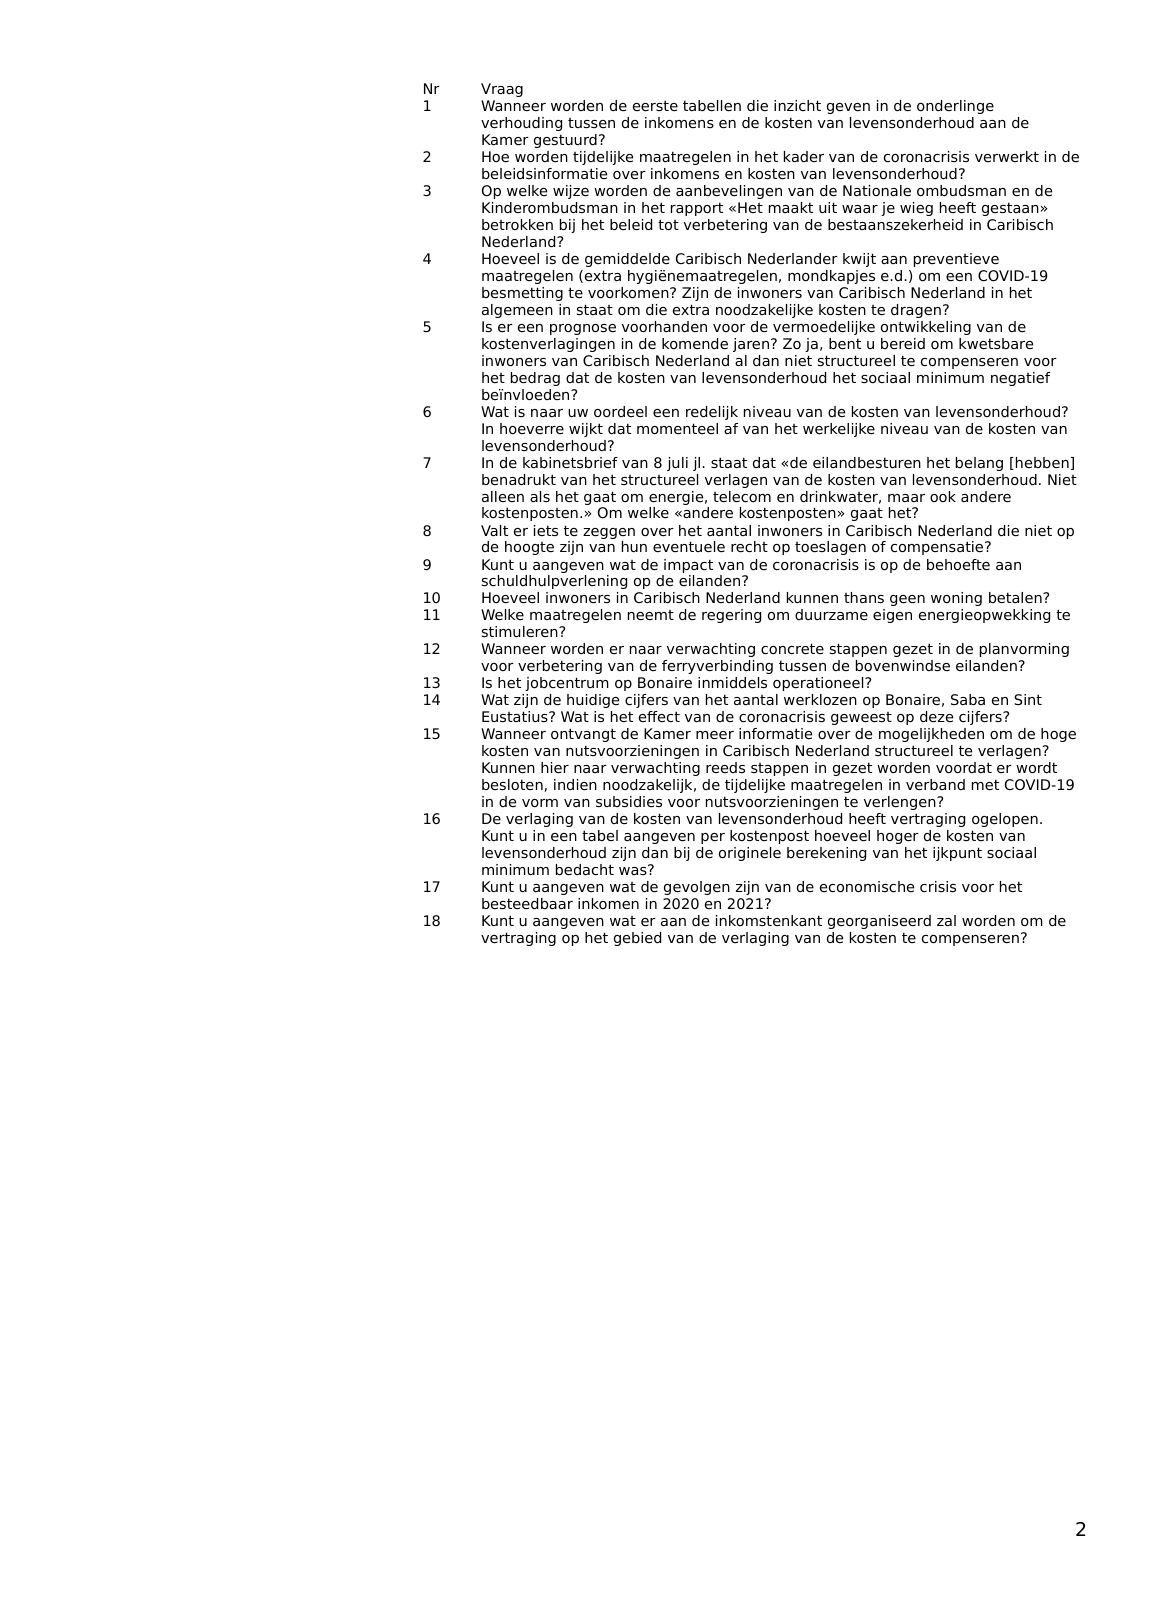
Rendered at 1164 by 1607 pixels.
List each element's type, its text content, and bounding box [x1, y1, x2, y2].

table_cell 12 [422, 641, 475, 675]
table_header Vraag [475, 81, 1087, 98]
table_cell 7 [422, 455, 475, 522]
table_cell Hoe worden tijdelijke maatregelen in het kader van de coronacrisis verwerkt in de beleidsinformatie over inkomens en kosten van levensonderhoud? [475, 149, 1087, 183]
table_cell Kunt u aangeven wat er aan de inkomstenkant georganiseerd zal worden om de vertraging op het gebied van de verlaging van de kosten te compenseren? [475, 913, 1087, 947]
table_cell 3 [422, 183, 475, 251]
table_cell 1 [422, 98, 475, 149]
table_cell 4 [422, 251, 475, 319]
table_cell Is er een prognose voorhanden voor de vermoedelijke ontwikkeling van de kostenverlagingen in de komende jaren? Zo ja, bent u bereid om kwetsbare inwoners van Caribisch Nederland al dan niet structureel te compenseren voor het bedrag dat de kosten van levensonderhoud het sociaal minimum negatief beïnvloeden? [475, 319, 1087, 403]
table_cell Welke maatregelen neemt de regering om duurzame eigen energieopwekking te stimuleren? [475, 607, 1087, 641]
table_cell Kunt u aangeven wat de impact van de coronacrisis is op de behoefte aan schuldhulpverlening op de eilanden? [475, 556, 1087, 590]
table_cell 10 [422, 590, 475, 607]
table_header Nr [422, 81, 475, 98]
table_cell In de kabinetsbrief van 8 juli jl. staat dat «de eilandbesturen het belang [hebben] benadrukt van het structureel verlagen van de kosten van levensonderhoud. Niet alleen als het gaat om energie, telecom en drinkwater, maar ook andere kostenposten.» Om welke «andere kostenposten» gaat het? [475, 455, 1087, 522]
table_cell Kunt u aangeven wat de gevolgen zijn van de economische crisis voor het besteedbaar inkomen in 2020 en 2021? [475, 879, 1087, 913]
table_cell Hoeveel inwoners in Caribisch Nederland kunnen thans geen woning betalen? [475, 590, 1087, 607]
table_cell 9 [422, 556, 475, 590]
table_cell 5 [422, 319, 475, 403]
table_cell Is het jobcentrum op Bonaire inmiddels operationeel? [475, 675, 1087, 692]
table_cell Wanneer worden de eerste tabellen die inzicht geven in de onderlinge verhouding tussen de inkomens en de kosten van levensonderhoud aan de Kamer gestuurd? [475, 98, 1087, 149]
table_cell Hoeveel is de gemiddelde Caribisch Nederlander kwijt aan preventieve maatregelen (extra hygiënemaatregelen, mondkapjes e.d.) om een COVID-19 besmetting te voorkomen? Zijn de inwoners van Caribisch Nederland in het algemeen in staat om die extra noodzakelijke kosten te dragen? [475, 251, 1087, 319]
table_cell 2 [422, 149, 475, 183]
table_cell 14 [422, 692, 475, 726]
table_cell 13 [422, 675, 475, 692]
table_cell 8 [422, 523, 475, 556]
table_cell 18 [422, 913, 475, 947]
table_cell 15 [422, 726, 475, 811]
table_cell Wat is naar uw oordeel een redelijk niveau van de kosten van levensonderhoud? In hoeverre wijkt dat momenteel af van het werkelijke niveau van de kosten van levensonderhoud? [475, 404, 1087, 454]
table_cell Op welke wijze worden de aanbevelingen van de Nationale ombudsman en de Kinderombudsman in het rapport «Het maakt uit waar je wieg heeft gestaan» betrokken bij het beleid tot verbetering van de bestaanszekerheid in Caribisch Nederland? [475, 183, 1087, 251]
table_cell Wanneer worden er naar verwachting concrete stappen gezet in de planvorming voor verbetering van de ferryverbinding tussen de bovenwindse eilanden? [475, 641, 1087, 675]
table_cell De verlaging van de kosten van levensonderhoud heeft vertraging ogelopen. Kunt u in een tabel aangeven per kostenpost hoeveel hoger de kosten van levensonderhoud zijn dan bij de originele berekening van het ijkpunt sociaal minimum bedacht was? [475, 811, 1087, 879]
table_cell Valt er iets te zeggen over het aantal inwoners in Caribisch Nederland die niet op de hoogte zijn van hun eventuele recht op toeslagen of compensatie? [475, 523, 1087, 556]
table_cell Wat zijn de huidige cijfers van het aantal werklozen op Bonaire, Saba en Sint Eustatius? Wat is het effect van de coronacrisis geweest op deze cijfers? [475, 692, 1087, 726]
table_cell 11 [422, 607, 475, 641]
table_cell 16 [422, 811, 475, 879]
table_cell 17 [422, 879, 475, 913]
table_cell 6 [422, 404, 475, 454]
table_cell Wanneer ontvangt de Kamer meer informatie over de mogelijkheden om de hoge kosten van nutsvoorzieningen in Caribisch Nederland structureel te verlagen? Kunnen hier naar verwachting reeds stappen in gezet worden voordat er wordt besloten, indien noodzakelijk, de tijdelijke maatregelen in verband met COVID-19 in de vorm van subsidies voor nutsvoorzieningen te verlengen? [475, 726, 1087, 811]
